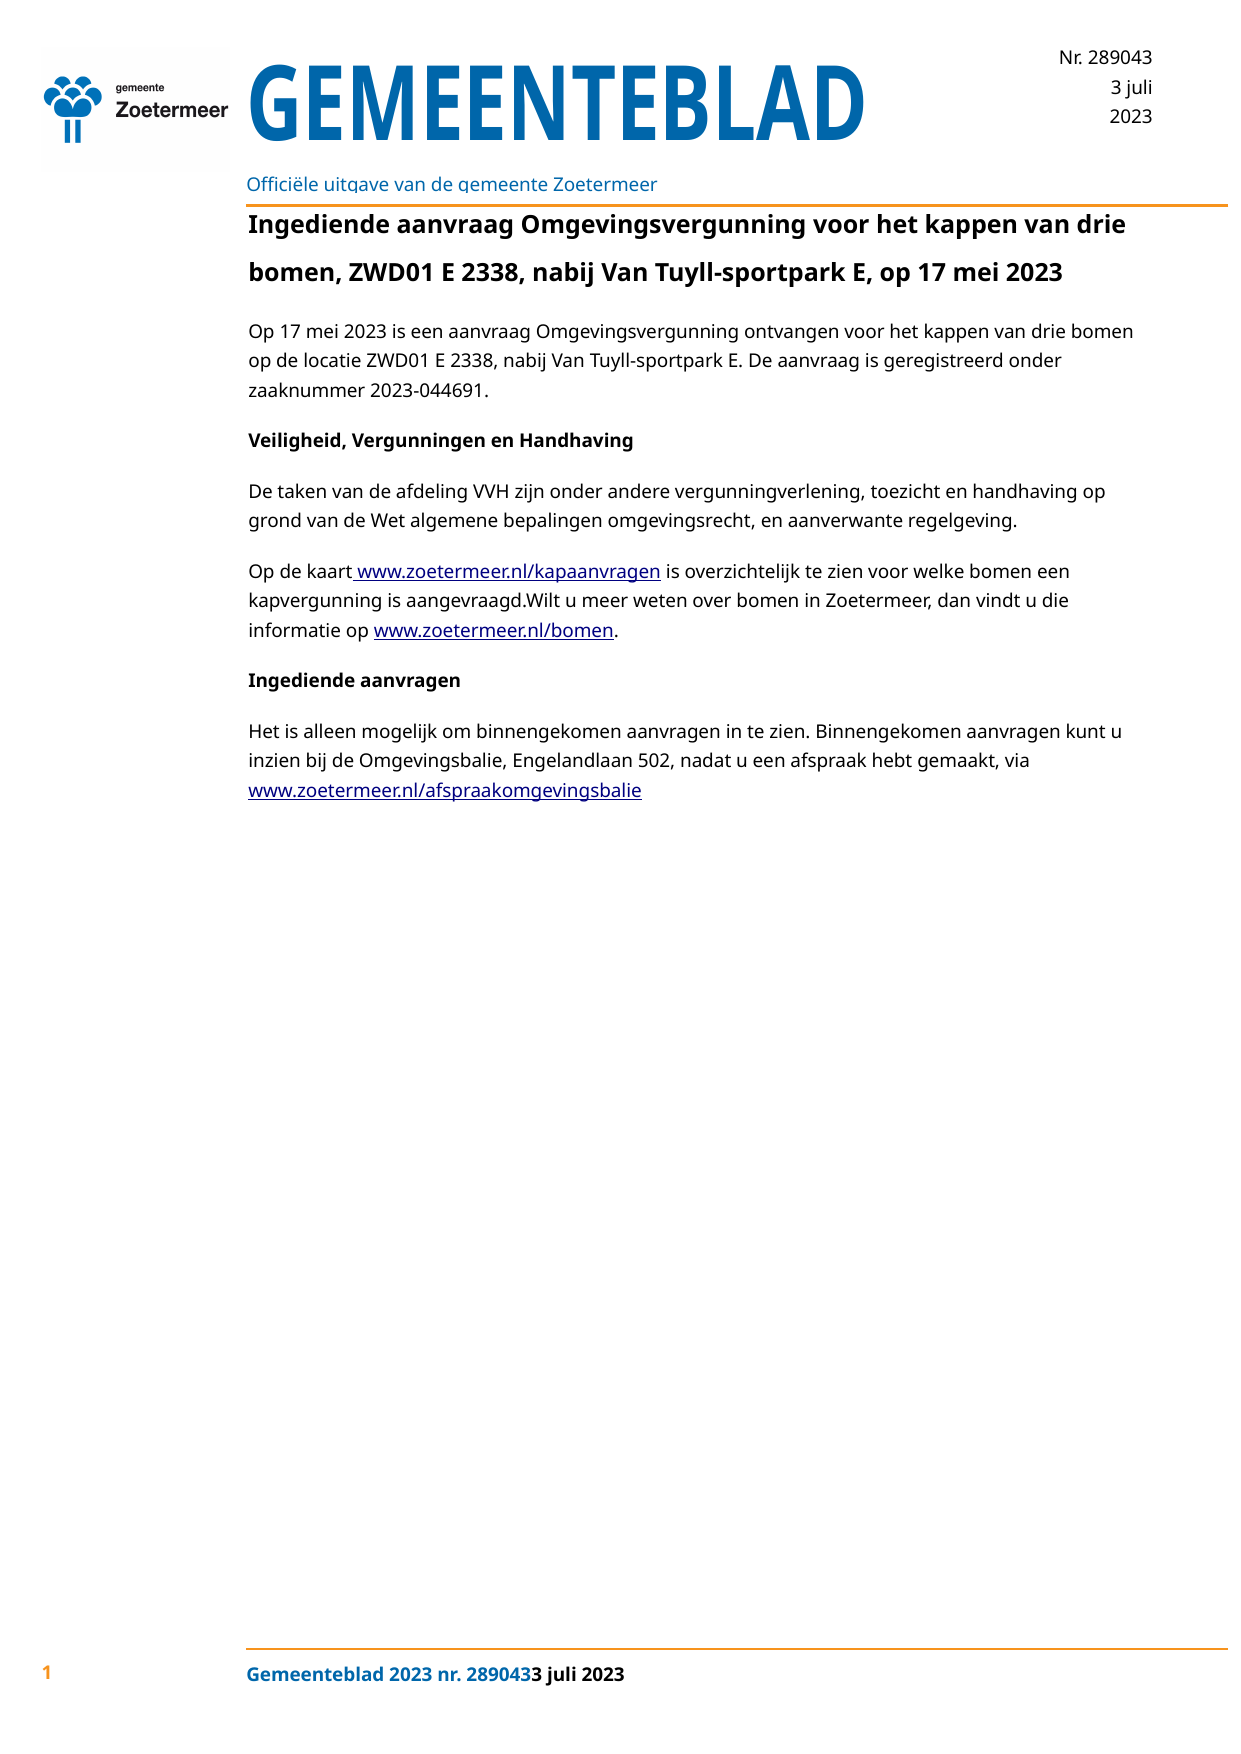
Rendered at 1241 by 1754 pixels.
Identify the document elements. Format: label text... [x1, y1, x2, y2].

text Het is alleen mogelijk om binnengekomen aanvragen in te zien. Binnengekomen aanvragen kunt u inzien bij de Omgevingsbalie, Engelandlaan 502, nadat u een afspraak hebt gemaakt, via www.zoetermeer.nl/afspraakomgevingsbalie [248, 718, 1152, 803]
text Ingediende aanvragen [248, 667, 1152, 693]
picture [41, 47, 231, 172]
text Op 17 mei 2023 is een aanvraag Omgevingsvergunning ontvangen voor het kappen van drie bomen op de locatie ZWD01 E 2338, nabij Van Tuyll-sportpark E. De aanvraag is geregistreerd onder zaaknummer 2023-044691. [248, 318, 1152, 403]
text Veiligheid, Vergunningen en Handhaving [248, 427, 1152, 453]
text De taken van de afdeling VVH zijn onder andere vergunningverlening, toezicht en handhaving op grond van de Wet algemene bepalingen omgevingsrecht, en aanverwante regelgeving. [248, 478, 1152, 533]
text Op de kaart www.zoetermeer.nl/kapaanvragen is overzichtelijk te zien voor welke bomen een kapvergunning is aangevraagd.Wilt u meer weten over bomen in Zoetermeer, dan vindt u die informatie op www.zoetermeer.nl/bomen. [248, 558, 1152, 643]
text Ingediende aanvraag Omgevingsvergunning voor het kappen van drie bomen, ZWD01 E 2338, nabij Van Tuyll-sportpark E, op 17 mei 2023 [248, 207, 1152, 288]
